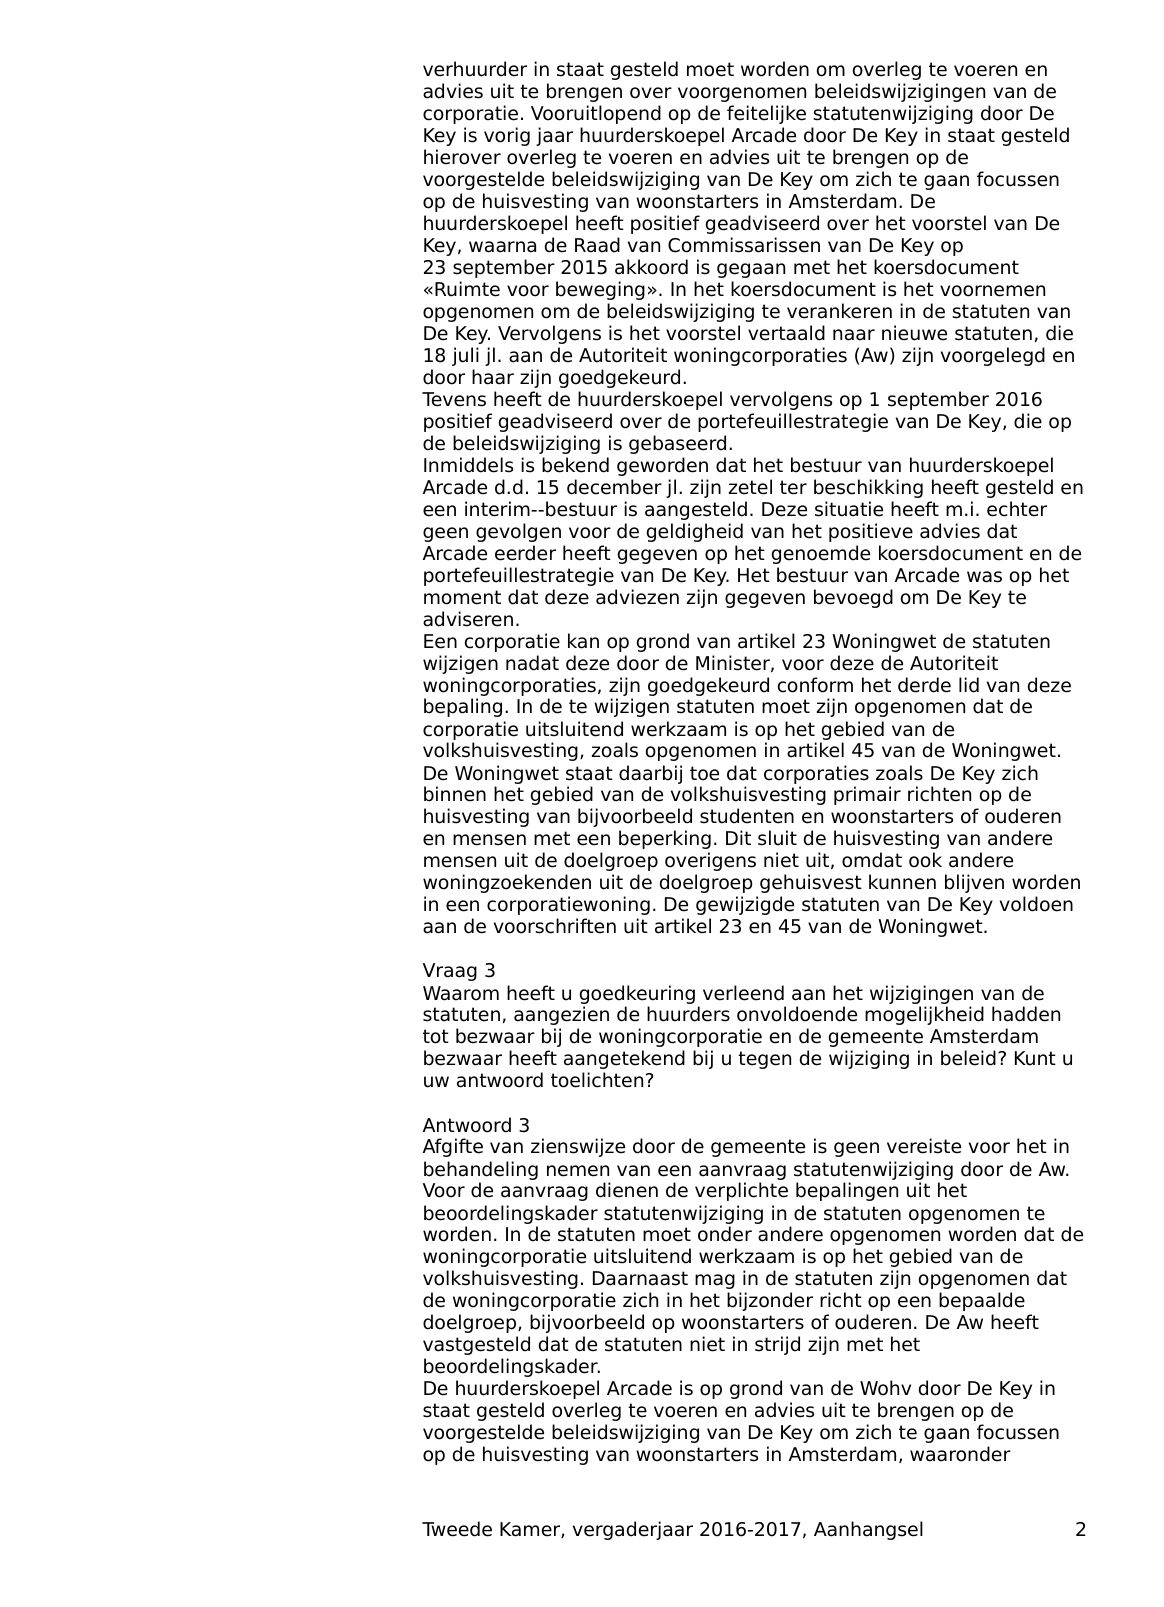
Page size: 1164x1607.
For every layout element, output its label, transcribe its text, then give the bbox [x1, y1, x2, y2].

text Waarom heeft u goedkeuring verleend aan het wijzigingen van de statuten, aangezien de huurders onvoldoende mogelijkheid hadden tot bezwaar bij de woningcorporatie en de gemeente Amsterdam bezwaar heeft aangetekend bij u tegen de wijziging in beleid? Kunt u uw antwoord toelichten? [422, 982, 1087, 1092]
text Antwoord 3 [422, 1114, 1087, 1136]
text Afgifte van zienswijze door de gemeente is geen vereiste voor het in behandeling nemen van een aanvraag statutenwijziging door de Aw. Voor de aanvraag dienen de verplichte bepalingen uit het beoordelingskader statutenwijziging in de statuten opgenomen te worden. In de statuten moet onder andere opgenomen worden dat de woningcorporatie uitsluitend werkzaam is op het gebied van de volkshuisvesting. Daarnaast mag in de statuten zijn opgenomen dat de woningcorporatie zich in het bijzonder richt op een bepaalde doelgroep, bijvoorbeeld op woonstarters of ouderen. De Aw heeft vastgesteld dat de statuten niet in strijd zijn met het beoordelingskader. [422, 1136, 1087, 1378]
text Vraag 3 [422, 960, 1087, 982]
text De huurderskoepel Arcade is op grond van de Wohv door De Key in staat gesteld overleg te voeren en advies uit te brengen op de voorgestelde beleidswijziging van De Key om zich te gaan focussen op de huisvesting van woonstarters in Amsterdam, waaronder [422, 1378, 1087, 1466]
text verhuurder in staat gesteld moet worden om overleg te voeren en advies uit te brengen over voorgenomen beleidswijzigingen van de corporatie. Vooruitlopend op de feitelijke statutenwijziging door De Key is vorig jaar huurderskoepel Arcade door De Key in staat gesteld hierover overleg te voeren en advies uit te brengen op de voorgestelde beleidswijziging van De Key om zich te gaan focussen op de huisvesting van woonstarters in Amsterdam. De huurderskoepel heeft positief geadviseerd over het voorstel van De Key, waarna de Raad van Commissarissen van De Key op 23 september 2015 akkoord is gegaan met het koersdocument «Ruimte voor beweging». In het koersdocument is het voornemen opgenomen om de beleidswijziging te verankeren in de statuten van De Key. Vervolgens is het voorstel vertaald naar nieuwe statuten, die 18 juli jl. aan de Autoriteit woningcorporaties (Aw) zijn voorgelegd en door haar zijn goedgekeurd. [422, 59, 1087, 389]
text Tevens heeft de huurderskoepel vervolgens op 1 september 2016 positief geadviseerd over de portefeuillestrategie van De Key, die op de beleidswijziging is gebaseerd. [422, 389, 1087, 455]
text Een corporatie kan op grond van artikel 23 Woningwet de statuten wijzigen nadat deze door de Minister, voor deze de Autoriteit woningcorporaties, zijn goedgekeurd conform het derde lid van deze bepaling. In de te wijzigen statuten moet zijn opgenomen dat de corporatie uitsluitend werkzaam is op het gebied van de volkshuisvesting, zoals opgenomen in artikel 45 van de Woningwet. De Woningwet staat daarbij toe dat corporaties zoals De Key zich binnen het gebied van de volkshuisvesting primair richten op de huisvesting van bijvoorbeeld studenten en woonstarters of ouderen en mensen met een beperking. Dit sluit de huisvesting van andere mensen uit de doelgroep overigens niet uit, omdat ook andere woningzoekenden uit de doelgroep gehuisvest kunnen blijven worden in een corporatiewoning. De gewijzigde statuten van De Key voldoen aan de voorschriften uit artikel 23 en 45 van de Woningwet. [422, 631, 1087, 938]
text Inmiddels is bekend geworden dat het bestuur van huurderskoepel Arcade d.d. 15 december jl. zijn zetel ter beschikking heeft gesteld en een interim--bestuur is aangesteld. Deze situatie heeft m.i. echter geen gevolgen voor de geldigheid van het positieve advies dat Arcade eerder heeft gegeven op het genoemde koersdocument en de portefeuillestrategie van De Key. Het bestuur van Arcade was op het moment dat deze adviezen zijn gegeven bevoegd om De Key te adviseren. [422, 455, 1087, 631]
